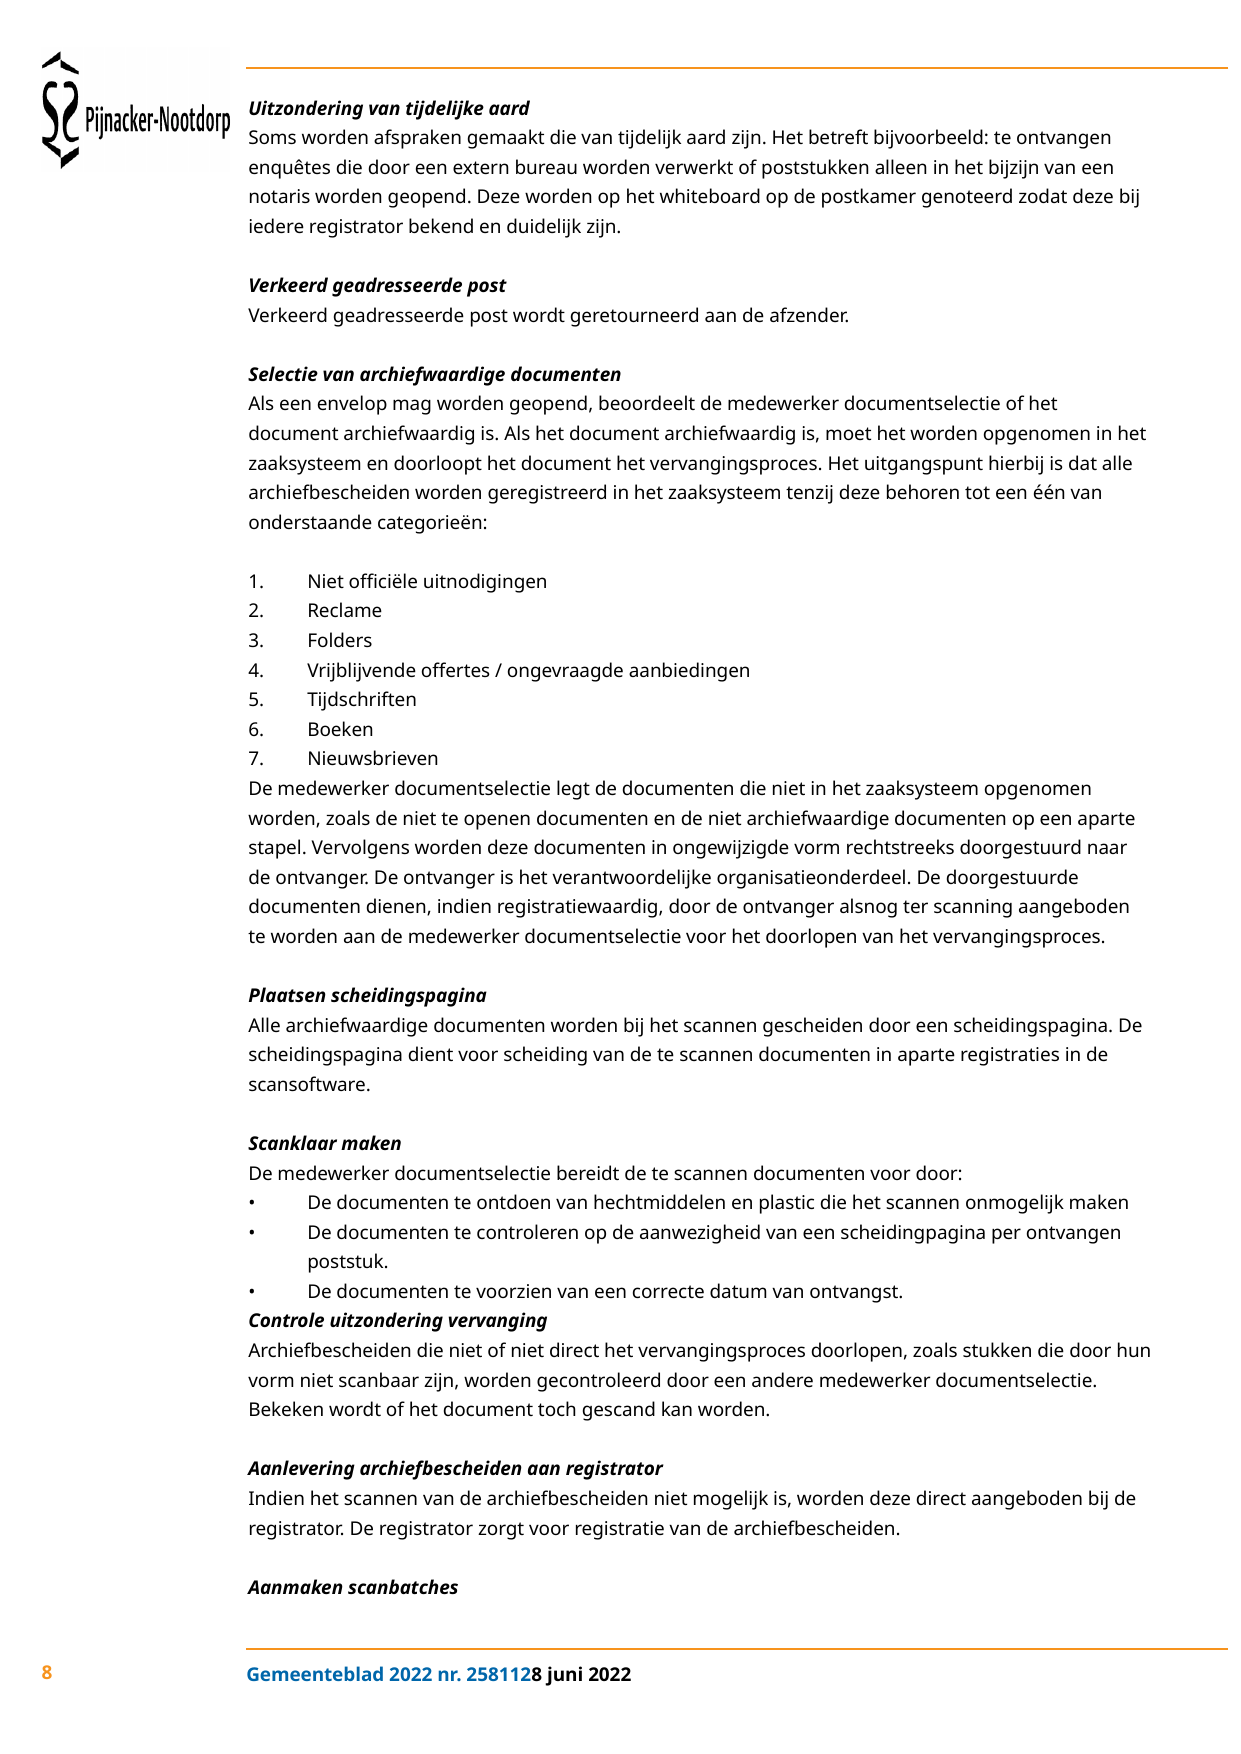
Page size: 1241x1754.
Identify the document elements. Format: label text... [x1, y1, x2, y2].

list Folders [248, 627, 1152, 653]
list Vrijblijvende offertes / ongevraagde aanbiedingen [248, 657, 1152, 683]
list De documenten te controleren op de aanwezigheid van een scheidingpagina per ontvangen poststuk. [248, 1219, 1152, 1274]
text Aanmaken scanbatches [248, 1574, 1152, 1600]
list De documenten te ontdoen van hechtmiddelen en plastic die het scannen onmogelijk maken [248, 1189, 1152, 1215]
list Boeken [248, 716, 1152, 742]
text Scanklaar maken [248, 1130, 1152, 1156]
text De medewerker documentselectie bereidt de te scannen documenten voor door: [248, 1160, 1152, 1186]
list Reclame [248, 598, 1152, 623]
text Soms worden afspraken gemaakt die van tijdelijk aard zijn. Het betreft bijvoorbeeld: te ontvangen enquêtes die door een extern bureau worden verwerkt of poststukken alleen in het bijzijn van een notaris worden geopend. Deze worden op het whiteboard op de postkamer genoteerd zodat deze bij iedere registrator bekend en duidelijk zijn. [248, 124, 1152, 239]
text Verkeerd geadresseerde post [248, 272, 1152, 298]
text Aanlevering archiefbescheiden aan registrator [248, 1456, 1152, 1481]
text Plaatsen scheidingspagina [248, 982, 1152, 1008]
text Controle uitzondering vervanging [248, 1308, 1152, 1333]
text De medewerker documentselectie legt de documenten die niet in het zaaksysteem opgenomen worden, zoals de niet te openen documenten en de niet archiefwaardige documenten op een aparte stapel. Vervolgens worden deze documenten in ongewijzigde vorm rechtstreeks doorgestuurd naar de ontvanger. De ontvanger is het verantwoordelijke organisatieonderdeel. De doorgestuurde documenten dienen, indien registratiewaardig, door de ontvanger alsnog ter scanning aangeboden te worden aan de medewerker documentselectie voor het doorlopen van het vervangingsproces. [248, 775, 1152, 949]
list Nieuwsbrieven [248, 746, 1152, 771]
list De documenten te voorzien van een correcte datum van ontvangst. [248, 1278, 1152, 1304]
picture [41, 47, 231, 172]
text Als een envelop mag worden geopend, beoordeelt de medewerker documentselectie of het document archiefwaardig is. Als het document archiefwaardig is, moet het worden opgenomen in het zaaksysteem en doorloopt het document het vervangingsproces. Het uitgangspunt hierbij is dat alle archiefbescheiden worden geregistreerd in het zaaksysteem tenzij deze behoren tot een één van onderstaande categorieën: [248, 391, 1152, 535]
list Tijdschriften [248, 686, 1152, 712]
text Selectie van archiefwaardige documenten [248, 361, 1152, 387]
text Uitzondering van tijdelijke aard [248, 95, 1152, 121]
text Verkeerd geadresseerde post wordt geretourneerd aan de afzender. [248, 302, 1152, 328]
text Indien het scannen van de archiefbescheiden niet mogelijk is, worden deze direct aangeboden bij de registrator. De registrator zorgt voor registratie van de archiefbescheiden. [248, 1485, 1152, 1541]
text Alle archiefwaardige documenten worden bij het scannen gescheiden door een scheidingspagina. De scheidingspagina dient voor scheiding van de te scannen documenten in aparte registraties in de scansoftware. [248, 1012, 1152, 1097]
list Niet officiële uitnodigingen [248, 568, 1152, 594]
text Archiefbescheiden die niet of niet direct het vervangingsproces doorlopen, zoals stukken die door hun vorm niet scanbaar zijn, worden gecontroleerd door een andere medewerker documentselectie. Bekeken wordt of het document toch gescand kan worden. [248, 1337, 1152, 1422]
